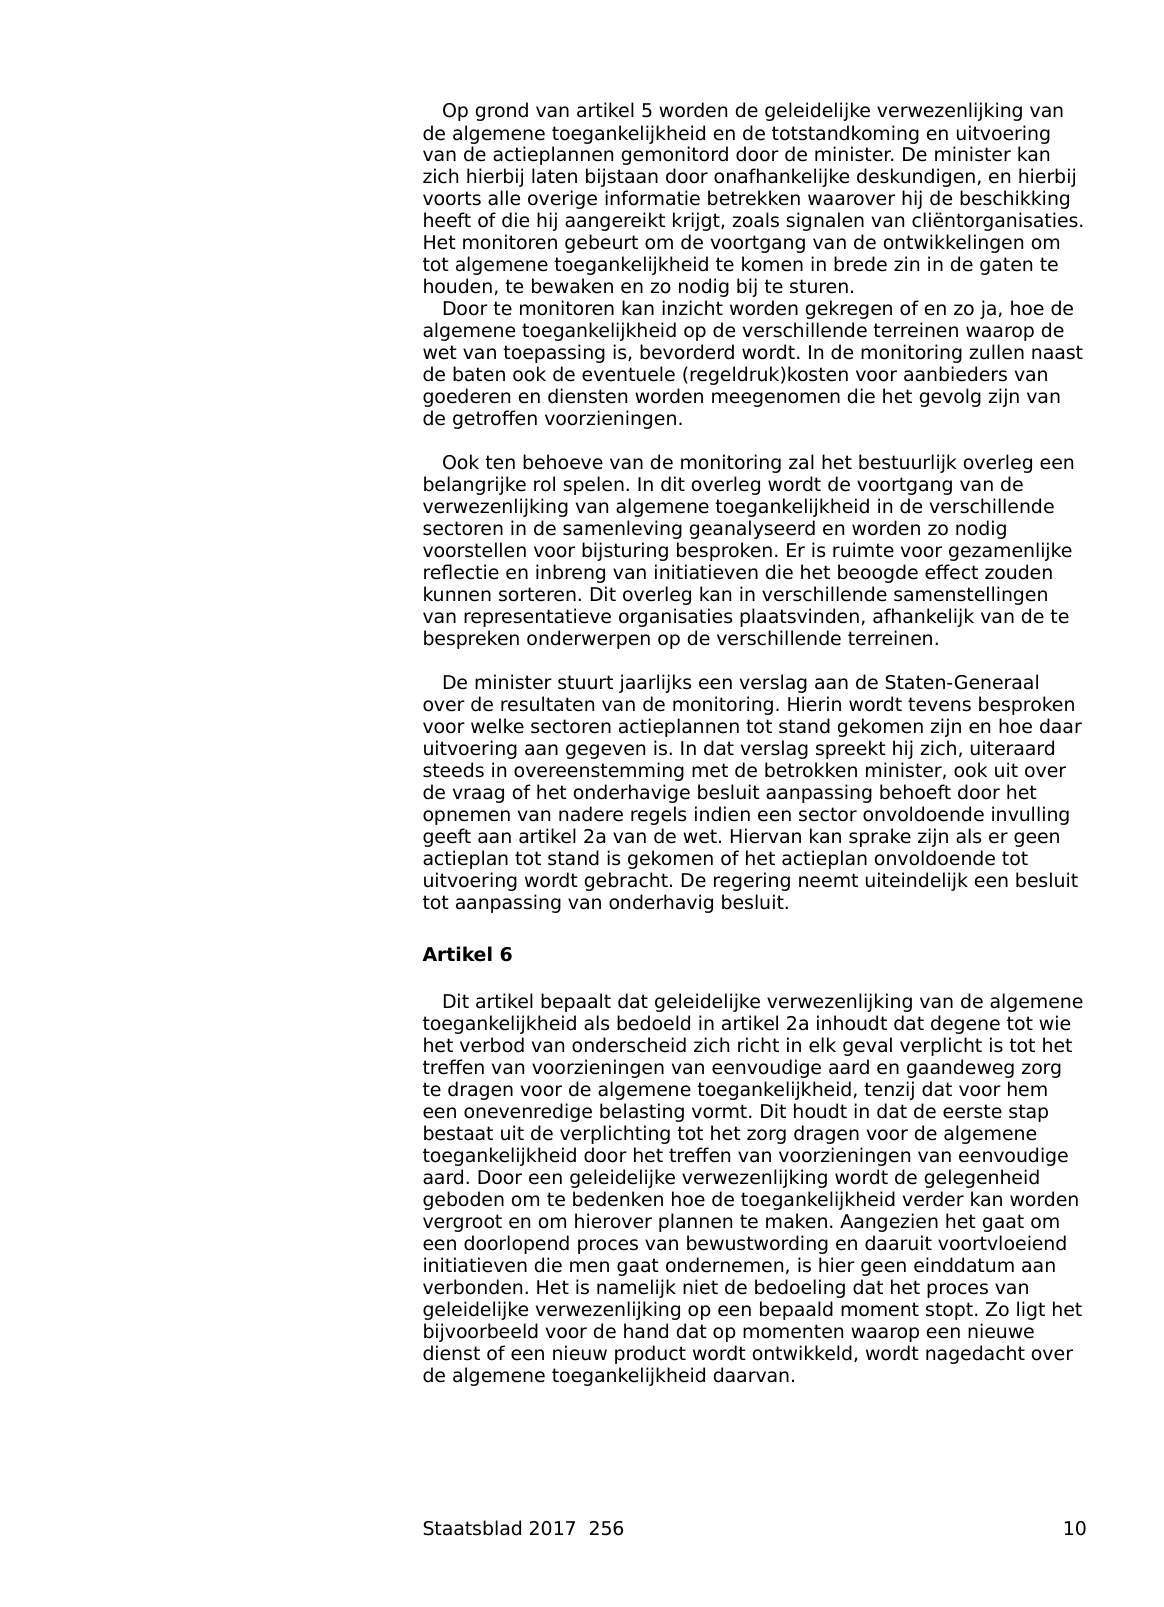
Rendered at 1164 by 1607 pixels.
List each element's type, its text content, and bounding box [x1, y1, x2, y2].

text Op grond van artikel 5 worden de geleidelijke verwezenlijking van de algemene toegankelijkheid en de totstandkoming en uitvoering van de actieplannen gemonitord door de minister. De minister kan zich hierbij laten bijstaan door onafhankelijke deskundigen, en hierbij voorts alle overige informatie betrekken waarover hij de beschikking heeft of die hij aangereikt krijgt, zoals signalen van cliëntorganisaties. Het monitoren gebeurt om de voortgang van de ontwikkelingen om tot algemene toegankelijkheid te komen in brede zin in de gaten te houden, te bewaken en zo nodig bij te sturen. [422, 100, 1087, 298]
text Dit artikel bepaalt dat geleidelijke verwezenlijking van de algemene toegankelijkheid als bedoeld in artikel 2a inhoudt dat degene tot wie het verbod van onderscheid zich richt in elk geval verplicht is tot het treffen van voorzieningen van eenvoudige aard en gaandeweg zorg te dragen voor de algemene toegankelijkheid, tenzij dat voor hem een onevenredige belasting vormt. Dit houdt in dat de eerste stap bestaat uit de verplichting tot het zorg dragen voor de algemene toegankelijkheid door het treffen van voorzieningen van eenvoudige aard. Door een geleidelijke verwezenlijking wordt de gelegenheid geboden om te bedenken hoe de toegankelijkheid verder kan worden vergroot en om hierover plannen te maken. Aangezien het gaat om een doorlopend proces van bewustwording en daaruit voortvloeiend initiatieven die men gaat ondernemen, is hier geen einddatum aan verbonden. Het is namelijk niet de bedoeling dat het proces van geleidelijke verwezenlijking op een bepaald moment stopt. Zo ligt het bijvoorbeeld voor de hand dat op momenten waarop een nieuwe dienst of een nieuw product wordt ontwikkeld, wordt nagedacht over de algemene toegankelijkheid daarvan. [422, 991, 1087, 1387]
subtitle Artikel 6 [422, 944, 1087, 966]
text Door te monitoren kan inzicht worden gekregen of en zo ja, hoe de algemene toegankelijkheid op de verschillende terreinen waarop de wet van toepassing is, bevorderd wordt. In de monitoring zullen naast de baten ook de eventuele (regeldruk)kosten voor aanbieders van goederen en diensten worden meegenomen die het gevolg zijn van de getroffen voorzieningen. [422, 298, 1087, 430]
text De minister stuurt jaarlijks een verslag aan de Staten-Generaal over de resultaten van de monitoring. Hierin wordt tevens besproken voor welke sectoren actieplannen tot stand gekomen zijn en hoe daar uitvoering aan gegeven is. In dat verslag spreekt hij zich, uiteraard steeds in overeenstemming met de betrokken minister, ook uit over de vraag of het onderhavige besluit aanpassing behoeft door het opnemen van nadere regels indien een sector onvoldoende invulling geeft aan artikel 2a van de wet. Hiervan kan sprake zijn als er geen actieplan tot stand is gekomen of het actieplan onvoldoende tot uitvoering wordt gebracht. De regering neemt uiteindelijk een besluit tot aanpassing van onderhavig besluit. [422, 672, 1087, 914]
text Ook ten behoeve van de monitoring zal het bestuurlijk overleg een belangrijke rol spelen. In dit overleg wordt de voortgang van de verwezenlijking van algemene toegankelijkheid in de verschillende sectoren in de samenleving geanalyseerd en worden zo nodig voorstellen voor bijsturing besproken. Er is ruimte voor gezamenlijke reflectie en inbreng van initiatieven die het beoogde effect zouden kunnen sorteren. Dit overleg kan in verschillende samenstellingen van representatieve organisaties plaatsvinden, afhankelijk van de te bespreken onderwerpen op de verschillende terreinen. [422, 452, 1087, 650]
